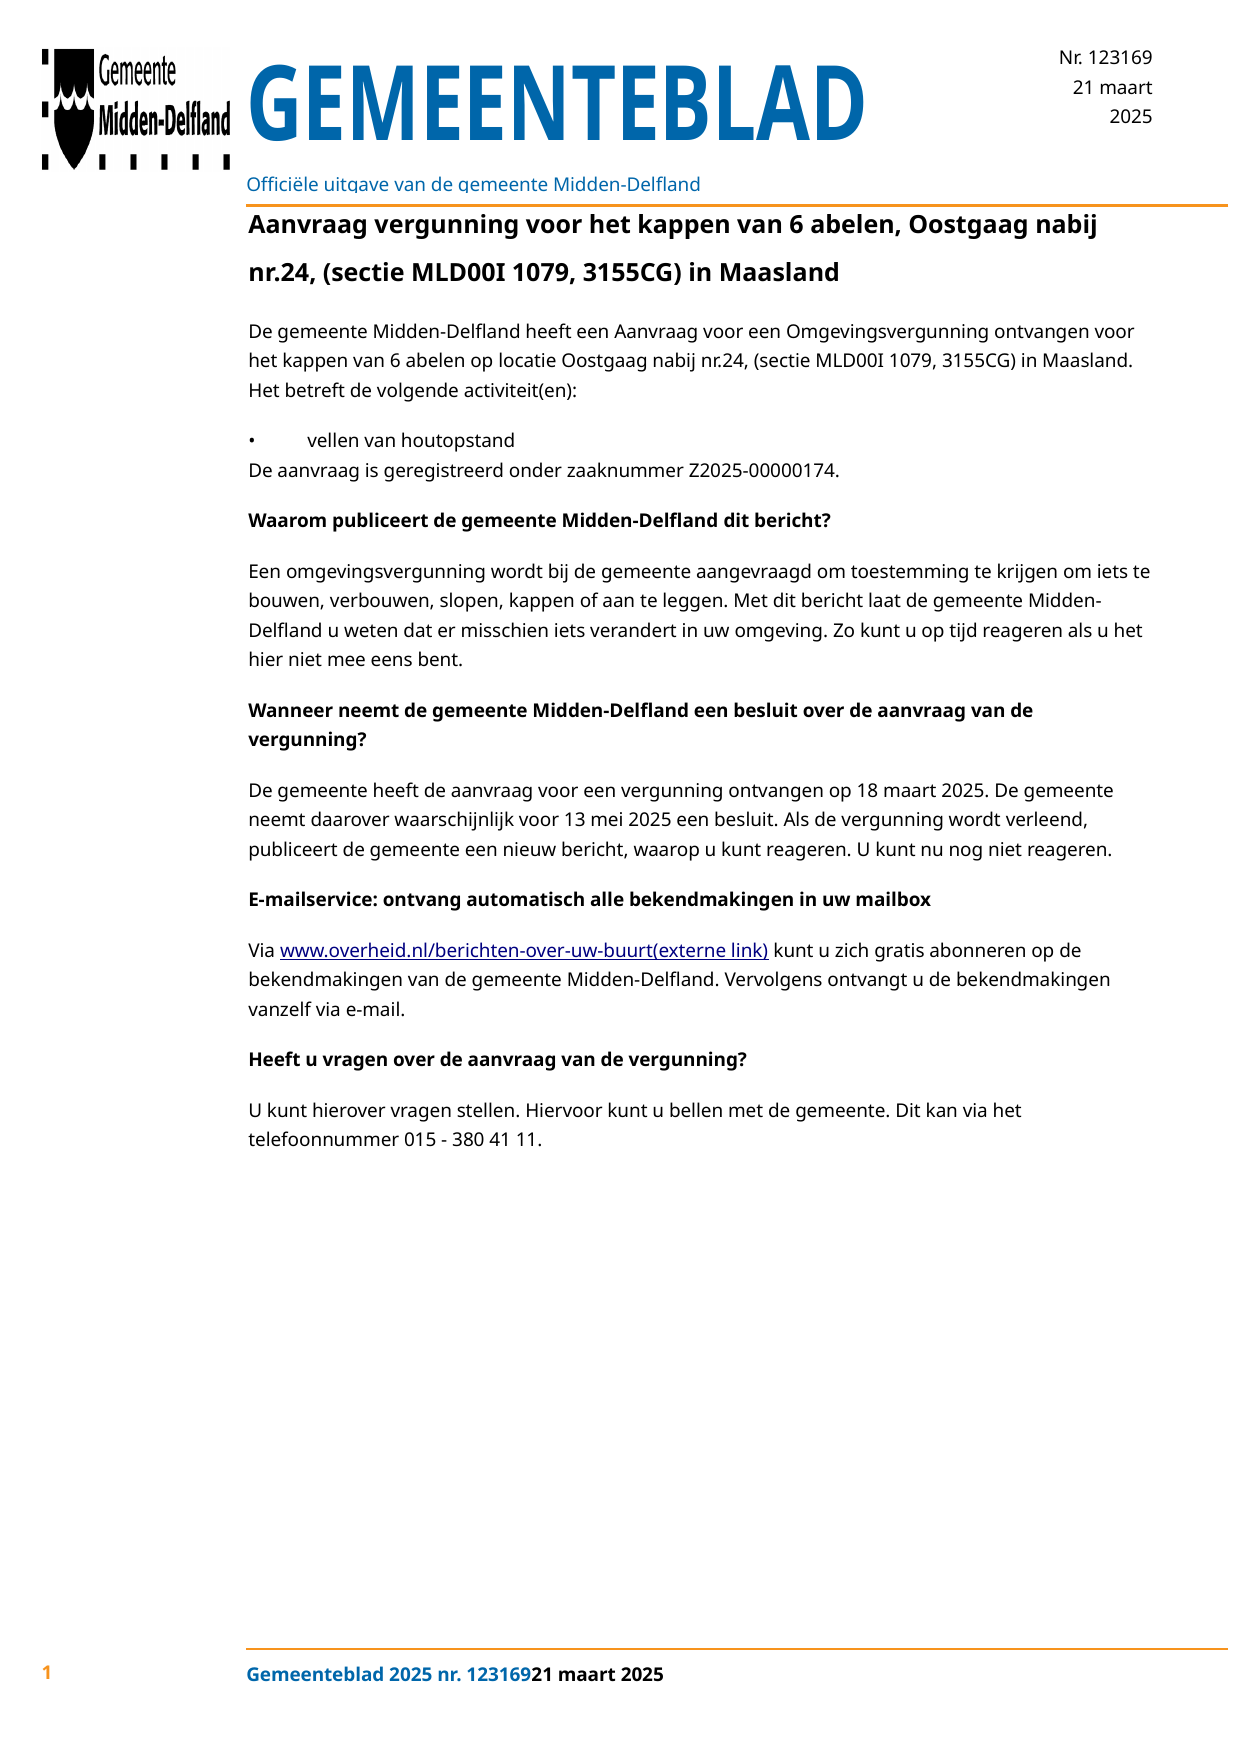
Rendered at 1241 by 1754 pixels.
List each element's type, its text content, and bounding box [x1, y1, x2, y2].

text E-mailservice: ontvang automatisch alle bekendmakingen in uw mailbox [248, 887, 1152, 912]
list vellen van houtopstand [248, 427, 1152, 453]
text De gemeente heeft de aanvraag voor een vergunning ontvangen op 18 maart 2025. De gemeente neemt daarover waarschijnlijk voor 13 mei 2025 een besluit. Als de vergunning wordt verleend, publiceert de gemeente een nieuw bericht, waarop u kunt reageren. U kunt nu nog niet reageren. [248, 777, 1152, 862]
text De aanvraag is geregistreerd onder zaaknummer Z2025-00000174. [248, 457, 1152, 483]
text Wanneer neemt de gemeente Midden-Delfland een besluit over de aanvraag van de vergunning? [248, 697, 1152, 752]
text Waarom publiceert de gemeente Midden-Delfland dit bericht? [248, 507, 1152, 533]
picture [41, 47, 231, 172]
text De gemeente Midden-Delfland heeft een Aanvraag voor een Omgevingsvergunning ontvangen voor het kappen van 6 abelen op locatie Oostgaag nabij nr.24, (sectie MLD00I 1079, 3155CG) in Maasland. Het betreft de volgende activiteit(en): [248, 318, 1152, 403]
text Aanvraag vergunning voor het kappen van 6 abelen, Oostgaag nabij nr.24, (sectie MLD00I 1079, 3155CG) in Maasland [248, 207, 1152, 288]
text Heeft u vragen over de aanvraag van de vergunning? [248, 1047, 1152, 1072]
text Een omgevingsvergunning wordt bij de gemeente aangevraagd om toestemming te krijgen om iets te bouwen, verbouwen, slopen, kappen of aan te leggen. Met dit bericht laat de gemeente Midden-Delfland u weten dat er misschien iets verandert in uw omgeving. Zo kunt u op tijd reageren als u het hier niet mee eens bent. [248, 558, 1152, 672]
text U kunt hierover vragen stellen. Hiervoor kunt u bellen met de gemeente. Dit kan via het telefoonnummer 015 - 380 41 11. [248, 1097, 1152, 1152]
text Via www.overheid.nl/berichten-over-uw-buurt(externe link) kunt u zich gratis abonneren op de bekendmakingen van de gemeente Midden-Delfland. Vervolgens ontvangt u de bekendmakingen vanzelf via e-mail. [248, 937, 1152, 1022]
